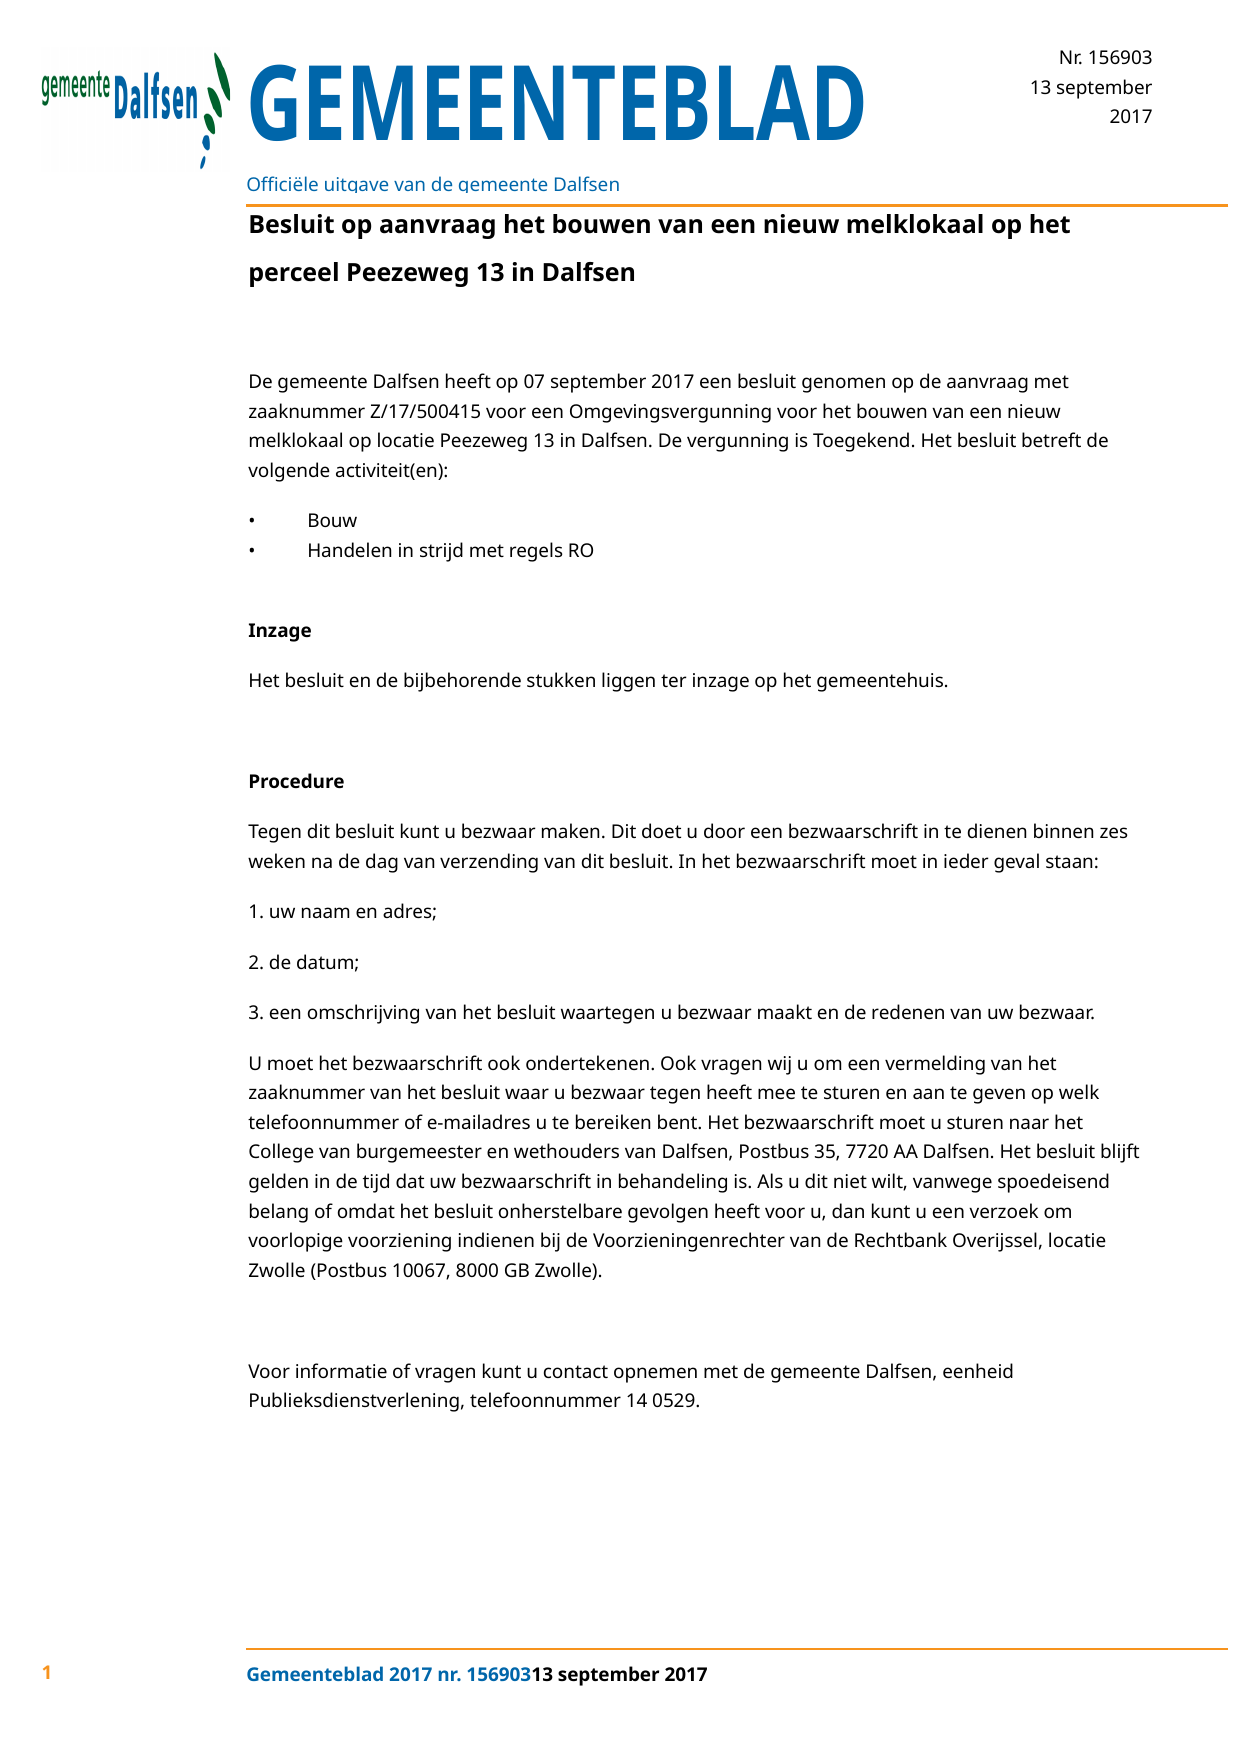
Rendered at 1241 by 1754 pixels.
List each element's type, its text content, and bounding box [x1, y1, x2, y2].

text Het besluit en de bijbehorende stukken liggen ter inzage op het gemeentehuis. [248, 667, 1152, 693]
text Tegen dit besluit kunt u bezwaar maken. Dit doet u door een bezwaarschrift in te dienen binnen zes weken na de dag van verzending van dit besluit. In het bezwaarschrift moet in ieder geval staan: [248, 819, 1152, 874]
list Bouw [248, 507, 1152, 533]
list Handelen in strijd met regels RO [248, 537, 1152, 563]
text De gemeente Dalfsen heeft op 07 september 2017 een besluit genomen op de aanvraag met zaaknummer Z/17/500415 voor een Omgevingsvergunning voor het bouwen van een nieuw melklokaal op locatie Peezeweg 13 in Dalfsen. De vergunning is Toegekend. Het besluit betreft de volgende activiteit(en): [248, 368, 1152, 483]
text Besluit op aanvraag het bouwen van een nieuw melklokaal op het perceel Peezeweg 13 in Dalfsen [248, 207, 1152, 288]
text Inzage [248, 617, 1152, 643]
text Procedure [248, 768, 1152, 794]
text 1. uw naam en adres; [248, 899, 1152, 924]
text Voor informatie of vragen kunt u contact opnemen met de gemeente Dalfsen, eenheid Publieksdienstverlening, telefoonnummer 14 0529. [248, 1358, 1152, 1413]
picture [41, 47, 231, 172]
text 3. een omschrijving van het besluit waartegen u bezwaar maakt en de redenen van uw bezwaar. [248, 999, 1152, 1025]
text 2. de datum; [248, 949, 1152, 975]
text U moet het bezwaarschrift ook ondertekenen. Ook vragen wij u om een vermelding van het zaaknummer van het besluit waar u bezwaar tegen heeft mee te sturen en aan te geven op welk telefoonnummer of e-mailadres u te bereiken bent. Het bezwaarschrift moet u sturen naar het College van burgemeester en wethouders van Dalfsen, Postbus 35, 7720 AA Dalfsen. Het besluit blijft gelden in de tijd dat uw bezwaarschrift in behandeling is. Als u dit niet wilt, vanwege spoedeisend belang of omdat het besluit onherstelbare gevolgen heeft voor u, dan kunt u een verzoek om voorlopige voorziening indienen bij de Voorzieningenrechter van de Rechtbank Overijssel, locatie Zwolle (Postbus 10067, 8000 GB Zwolle). [248, 1050, 1152, 1283]
